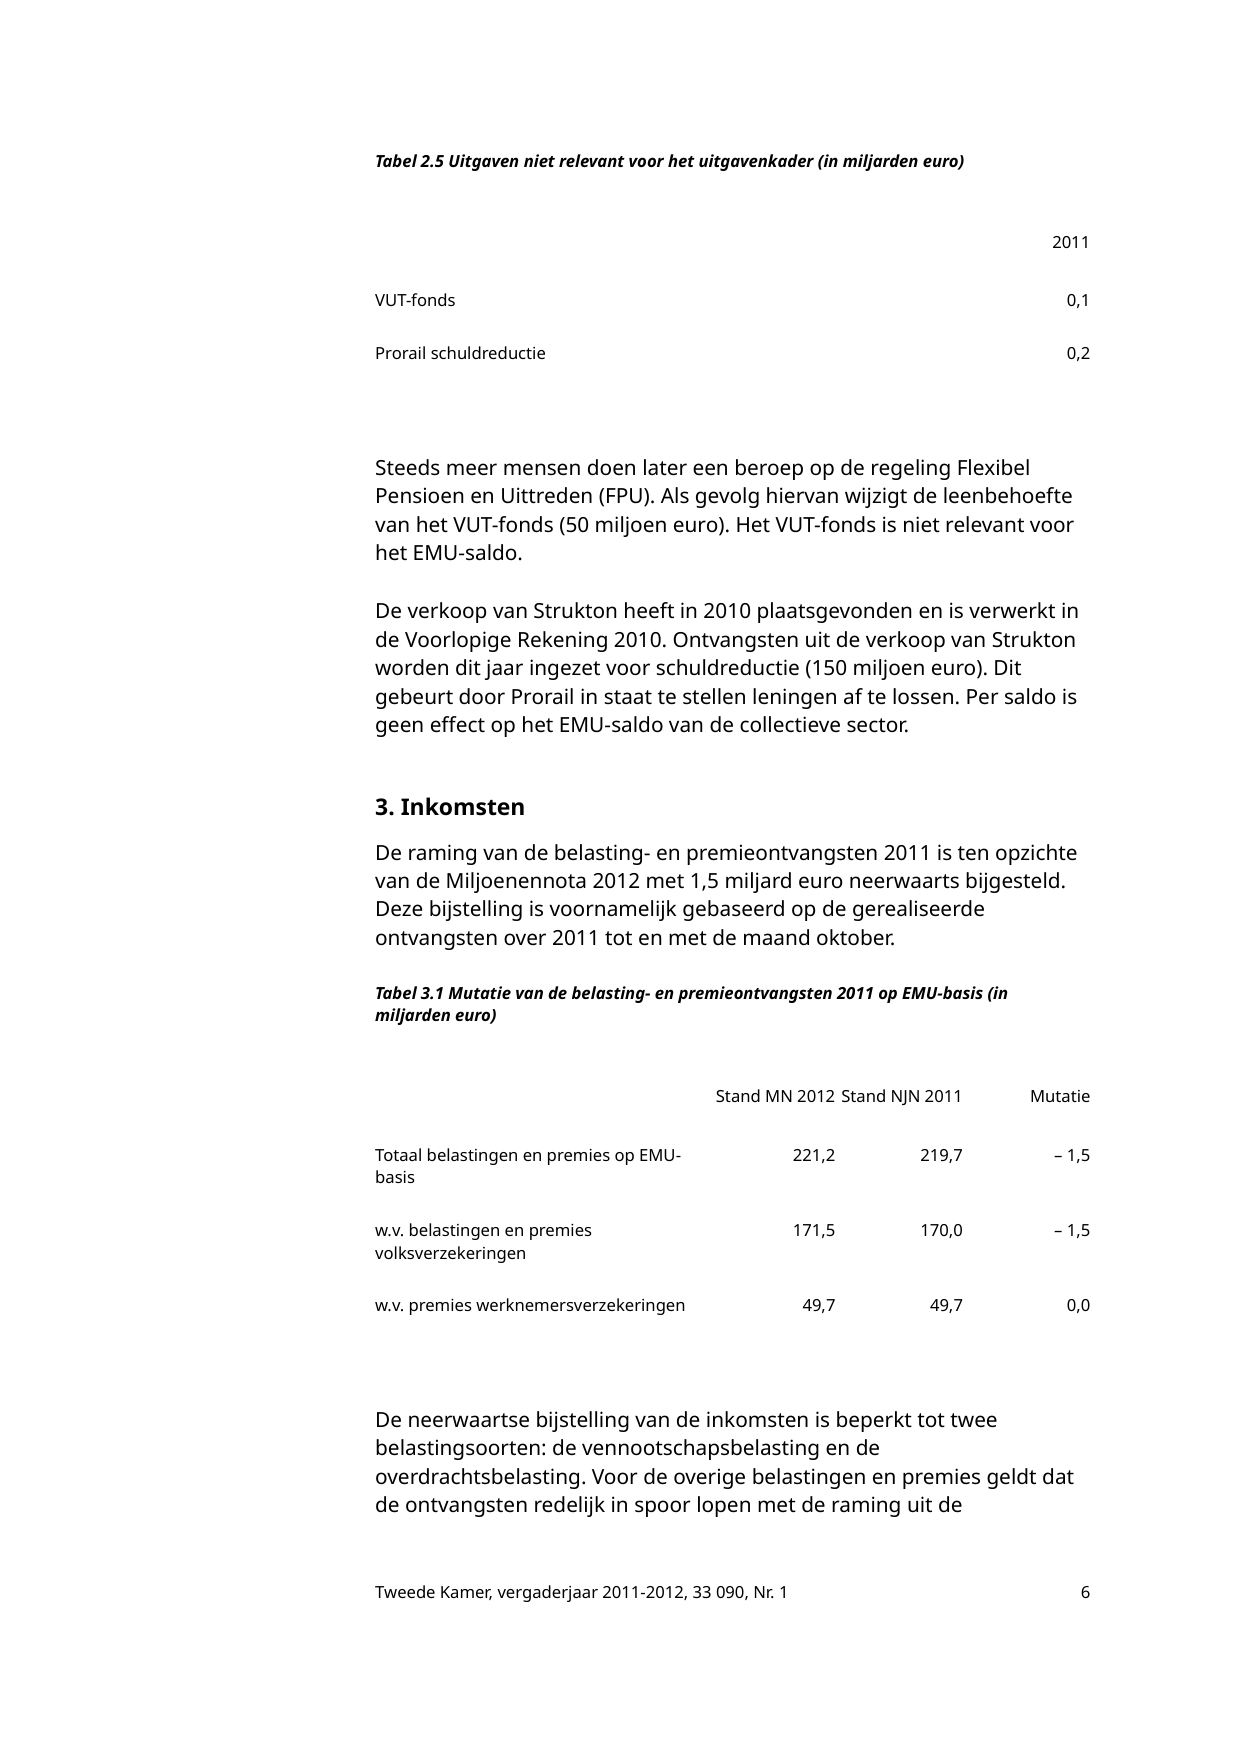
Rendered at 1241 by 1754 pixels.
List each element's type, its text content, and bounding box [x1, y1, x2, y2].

table_header [375, 231, 1011, 289]
table_cell 0,1 [1011, 289, 1090, 342]
table_cell VUT-fonds [375, 289, 1011, 342]
table_cell w.v. belastingen en premies volksverzekeringen [375, 1219, 708, 1294]
table_cell Prorail schuldreductie [375, 342, 1011, 394]
text Tabel 3.1 Mutatie van de belasting- en premieontvangsten 2011 op EMU-basis (in miljarden euro) [375, 981, 1090, 1027]
subtitle 3. Inkomsten [375, 791, 1090, 823]
table_header [375, 1085, 708, 1143]
table_header Stand NJN 2011 [835, 1085, 963, 1143]
table_header Mutatie [963, 1085, 1090, 1143]
table_cell 0,2 [1011, 342, 1090, 394]
table_cell 170,0 [835, 1219, 963, 1294]
table_header 2011 [1011, 231, 1090, 289]
text Tabel 2.5 Uitgaven niet relevant voor het uitgavenkader (in miljarden euro) [375, 150, 1090, 173]
text De neerwaartse bijstelling van de inkomsten is beperkt tot twee belastingsoorten: de vennootschapsbelasting en de overdrachtsbelasting. Voor de overige belastingen en premies geldt dat de ontvangsten redelijk in spoor lopen met de raming uit de [375, 1405, 1090, 1519]
table_cell 0,0 [963, 1294, 1090, 1347]
table_cell – 1,5 [963, 1219, 1090, 1294]
text De raming van de belasting- en premieontvangsten 2011 is ten opzichte van de Miljoenennota 2012 met 1,5 miljard euro neerwaarts bijgesteld. Deze bijstelling is voornamelijk gebaseerd op de gerealiseerde ontvangsten over 2011 tot en met de maand oktober. [375, 838, 1090, 951]
table_cell w.v. premies werknemersverzekeringen [375, 1294, 708, 1347]
table_cell 49,7 [708, 1294, 835, 1347]
table_cell – 1,5 [963, 1143, 1090, 1218]
table_cell 219,7 [835, 1143, 963, 1218]
table_header Stand MN 2012 [708, 1085, 835, 1143]
table_cell Totaal belastingen en premies op EMU-basis [375, 1143, 708, 1218]
table_cell 49,7 [835, 1294, 963, 1347]
text Steeds meer mensen doen later een beroep op de regeling Flexibel Pensioen en Uittreden (FPU). Als gevolg hiervan wijzigt de leenbehoefte van het VUT-fonds (50 miljoen euro). Het VUT-fonds is niet relevant voor het EMU-saldo. [375, 453, 1090, 567]
text De verkoop van Strukton heeft in 2010 plaatsgevonden en is verwerkt in de Voorlopige Rekening 2010. Ontvangsten uit de verkoop van Strukton worden dit jaar ingezet voor schuldreductie (150 miljoen euro). Dit gebeurt door Prorail in staat te stellen leningen af te lossen. Per saldo is geen effect op het EMU-saldo van de collectieve sector. [375, 597, 1090, 739]
table_cell 221,2 [708, 1143, 835, 1218]
table_cell 171,5 [708, 1219, 835, 1294]
